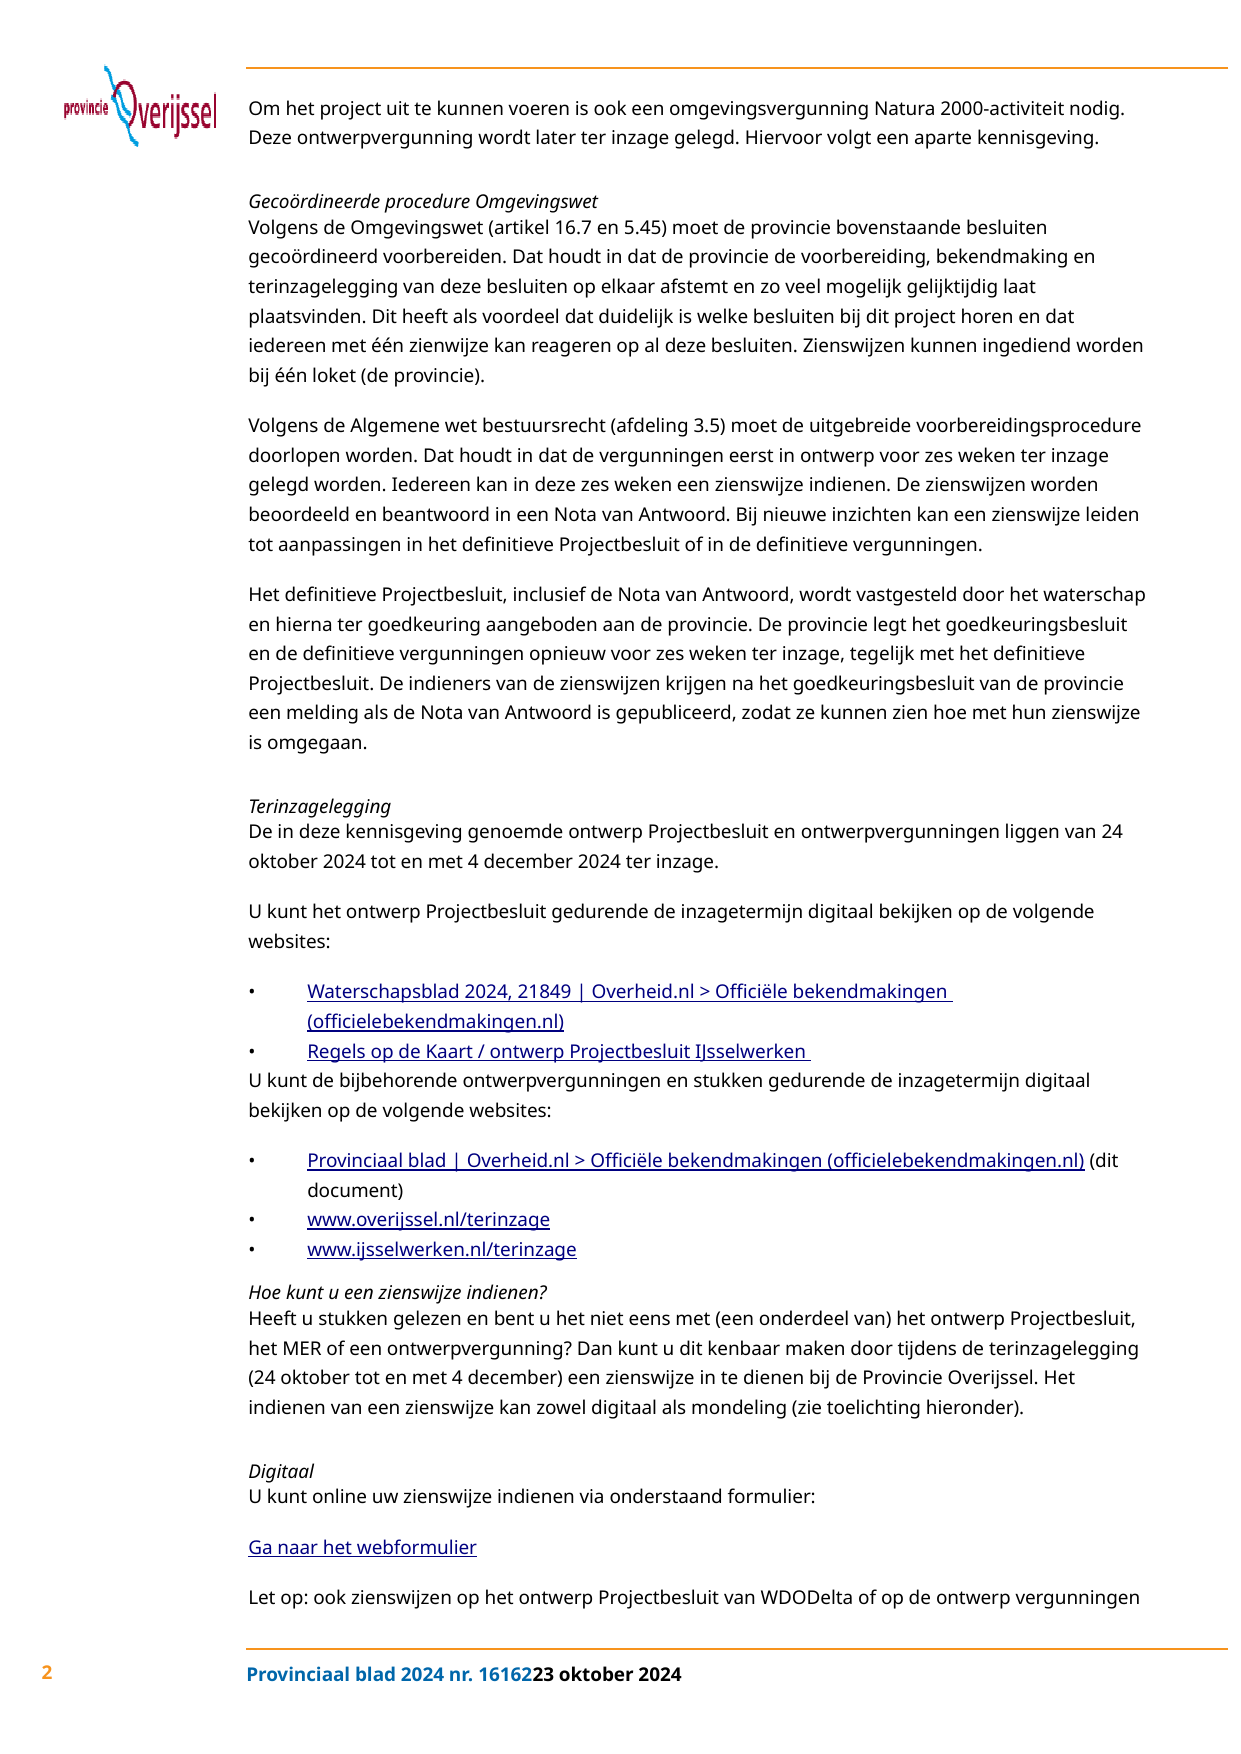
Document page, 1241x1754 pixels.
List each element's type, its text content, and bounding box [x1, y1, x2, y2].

list www.ijsselwerken.nl/terinzage [248, 1236, 1152, 1262]
text Gecoördineerde procedure Omgevingswet [248, 188, 1152, 214]
text Hoe kunt u een zienswijze indienen? [248, 1279, 1152, 1305]
list www.overijssel.nl/terinzage [248, 1207, 1152, 1232]
list Waterschapsblad 2024, 21849 | Overheid.nl > Officiële bekendmakingen (officielebekendmakingen.nl) [248, 979, 1152, 1034]
text Om het project uit te kunnen voeren is ook een omgevingsvergunning Natura 2000-activiteit nodig. Deze ontwerpvergunning wordt later ter inzage gelegd. Hiervoor volgt een aparte kennisgeving. [248, 95, 1152, 150]
picture [41, 47, 231, 172]
text Let op: ook zienswijzen op het ontwerp Projectbesluit van WDODelta of op de ontwerp vergunningen [248, 1584, 1152, 1610]
text Digitaal [248, 1458, 1152, 1483]
list Regels op de Kaart / ontwerp Projectbesluit IJsselwerken [248, 1038, 1152, 1064]
text Terinzagelegging [248, 793, 1152, 819]
text U kunt het ontwerp Projectbesluit gedurende de inzagetermijn digitaal bekijken op de volgende websites: [248, 899, 1152, 954]
text De in deze kennisgeving genoemde ontwerp Projectbesluit en ontwerpvergunningen liggen van 24 oktober 2024 tot en met 4 december 2024 ter inzage. [248, 819, 1152, 874]
text U kunt online uw zienswijze indienen via onderstaand formulier: [248, 1483, 1152, 1509]
text Volgens de Omgevingswet (artikel 16.7 en 5.45) moet de provincie bovenstaande besluiten gecoördineerd voorbereiden. Dat houdt in dat de provincie de voorbereiding, bekendmaking en terinzagelegging van deze besluiten op elkaar afstemt en zo veel mogelijk gelijktijdig laat plaatsvinden. Dit heeft als voordeel dat duidelijk is welke besluiten bij dit project horen en dat iedereen met één zienwijze kan reageren op al deze besluiten. Zienswijzen kunnen ingediend worden bij één loket (de provincie). [248, 214, 1152, 388]
text Ga naar het webformulier [248, 1534, 1152, 1560]
text Heeft u stukken gelezen en bent u het niet eens met (een onderdeel van) het ontwerp Projectbesluit, het MER of een ontwerpvergunning? Dan kunt u dit kenbaar maken door tijdens de terinzagelegging (24 oktober tot en met 4 december) een zienswijze in te dienen bij de Provincie Overijssel. Het indienen van een zienswijze kan zowel digitaal als mondeling (zie toelichting hieronder). [248, 1305, 1152, 1419]
text U kunt de bijbehorende ontwerpvergunningen en stukken gedurende de inzagetermijn digitaal bekijken op de volgende websites: [248, 1067, 1152, 1123]
text Volgens de Algemene wet bestuursrecht (afdeling 3.5) moet de uitgebreide voorbereidingsprocedure doorlopen worden. Dat houdt in dat de vergunningen eerst in ontwerp voor zes weken ter inzage gelegd worden. Iedereen kan in deze zes weken een zienswijze indienen. De zienswijzen worden beoordeeld en beantwoord in een Nota van Antwoord. Bij nieuwe inzichten kan een zienswijze leiden tot aanpassingen in het definitieve Projectbesluit of in de definitieve vergunningen. [248, 412, 1152, 556]
list Provinciaal blad | Overheid.nl > Officiële bekendmakingen (officielebekendmakingen.nl) (dit document) [248, 1147, 1152, 1203]
text Het definitieve Projectbesluit, inclusief de Nota van Antwoord, wordt vastgesteld door het waterschap en hierna ter goedkeuring aangeboden aan de provincie. De provincie legt het goedkeuringsbesluit en de definitieve vergunningen opnieuw voor zes weken ter inzage, tegelijk met het definitieve Projectbesluit. De indieners van de zienswijzen krijgen na het goedkeuringsbesluit van de provincie een melding als de Nota van Antwoord is gepubliceerd, zodat ze kunnen zien hoe met hun zienswijze is omgegaan. [248, 581, 1152, 755]
